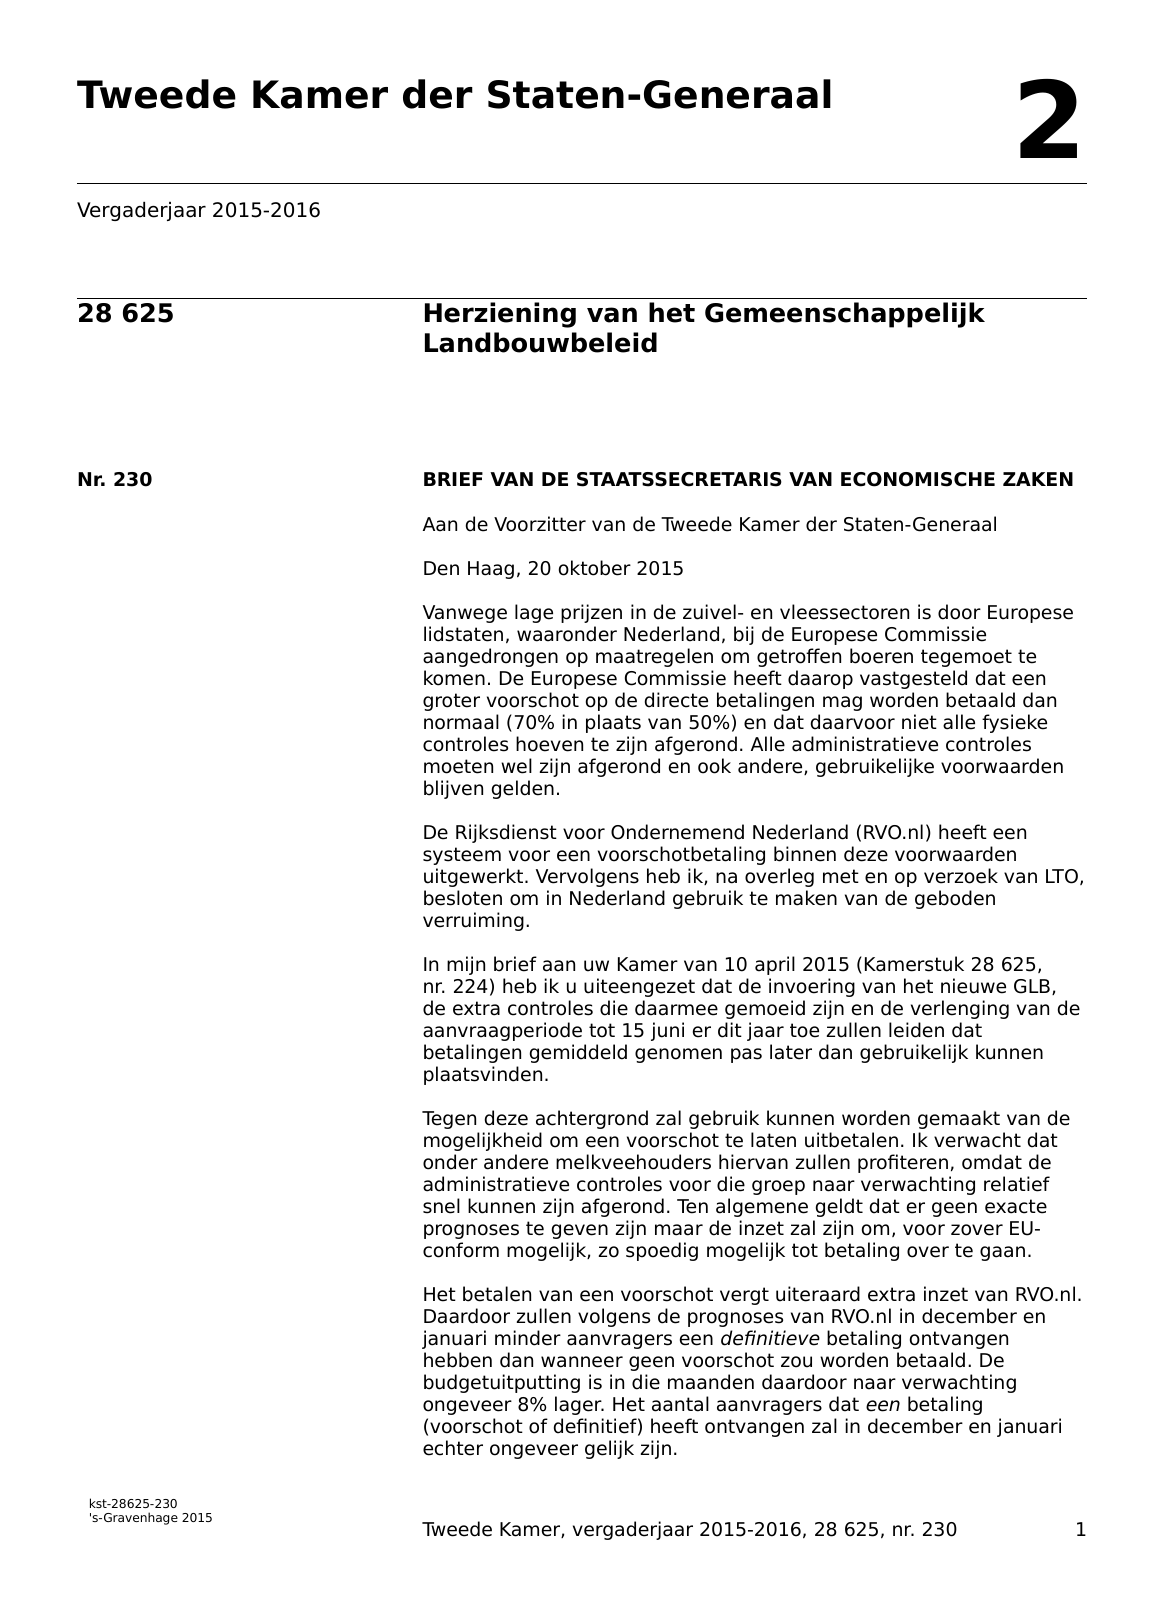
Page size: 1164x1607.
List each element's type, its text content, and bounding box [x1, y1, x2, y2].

table_cell Vergaderjaar 2015-2016 [77, 184, 1087, 298]
text In mijn brief aan uw Kamer van 10 april 2015 (Kamerstuk 28 625, nr. 224) heb ik u uiteengezet dat de invoering van het nieuwe GLB, de extra controles die daarmee gemoeid zijn en de verlenging van de aanvraagperiode tot 15 juni er dit jaar toe zullen leiden dat betalingen gemiddeld genomen pas later dan gebruikelijk kunnen plaatsvinden. [422, 954, 1087, 1086]
table_header 2 [886, 59, 1087, 183]
table_header Tweede Kamer der Staten-Generaal [77, 59, 886, 183]
text 's-Gravenhage 2015 [88, 1511, 323, 1525]
text Vanwege lage prijzen in de zuivel- en vleessectoren is door Europese lidstaten, waaronder Nederland, bij de Europese Commissie aangedrongen op maatregelen om getroffen boeren tegemoet te komen. De Europese Commissie heeft daarop vastgesteld dat een groter voorschot op de directe betalingen mag worden betaald dan normaal (70% in plaats van 50%) en dat daarvoor niet alle fysieke controles hoeven te zijn afgerond. Alle administratieve controles moeten wel zijn afgerond en ook andere, gebruikelijke voorwaarden blijven gelden. [422, 602, 1087, 800]
text De Rijksdienst voor Ondernemend Nederland (RVO.nl) heeft een systeem voor een voorschotbetaling binnen deze voorwaarden uitgewerkt. Vervolgens heb ik, na overleg met en op verzoek van LTO, besloten om in Nederland gebruik te maken van de geboden verruiming. [422, 822, 1087, 932]
text Aan de Voorzitter van de Tweede Kamer der Staten-Generaal [422, 513, 1087, 536]
subtitle 28 625 Herziening van het Gemeenschappelijk Landbouwbeleid [77, 299, 1087, 358]
subtitle Nr. 230 BRIEF VAN DE STAATSSECRETARIS VAN ECONOMISCHE ZAKEN [77, 469, 1087, 491]
text Den Haag, 20 oktober 2015 [422, 558, 1087, 580]
text kst-28625-230 [88, 1497, 323, 1511]
text Het betalen van een voorschot vergt uiteraard extra inzet van RVO.nl. Daardoor zullen volgens de prognoses van RVO.nl in december en januari minder aanvragers een definitieve betaling ontvangen hebben dan wanneer geen voorschot zou worden betaald. De budgetuitputting is in die maanden daardoor naar verwachting ongeveer 8% lager. Het aantal aanvragers dat een betaling (voorschot of definitief) heeft ontvangen zal in december en januari echter ongeveer gelijk zijn. [422, 1284, 1087, 1460]
text Tegen deze achtergrond zal gebruik kunnen worden gemaakt van de mogelijkheid om een voorschot te laten uitbetalen. Ik verwacht dat onder andere melkveehouders hiervan zullen profiteren, omdat de administratieve controles voor die groep naar verwachting relatief snel kunnen zijn afgerond. Ten algemene geldt dat er geen exacte prognoses te geven zijn maar de inzet zal zijn om, voor zover EU-conform mogelijk, zo spoedig mogelijk tot betaling over te gaan. [422, 1108, 1087, 1262]
